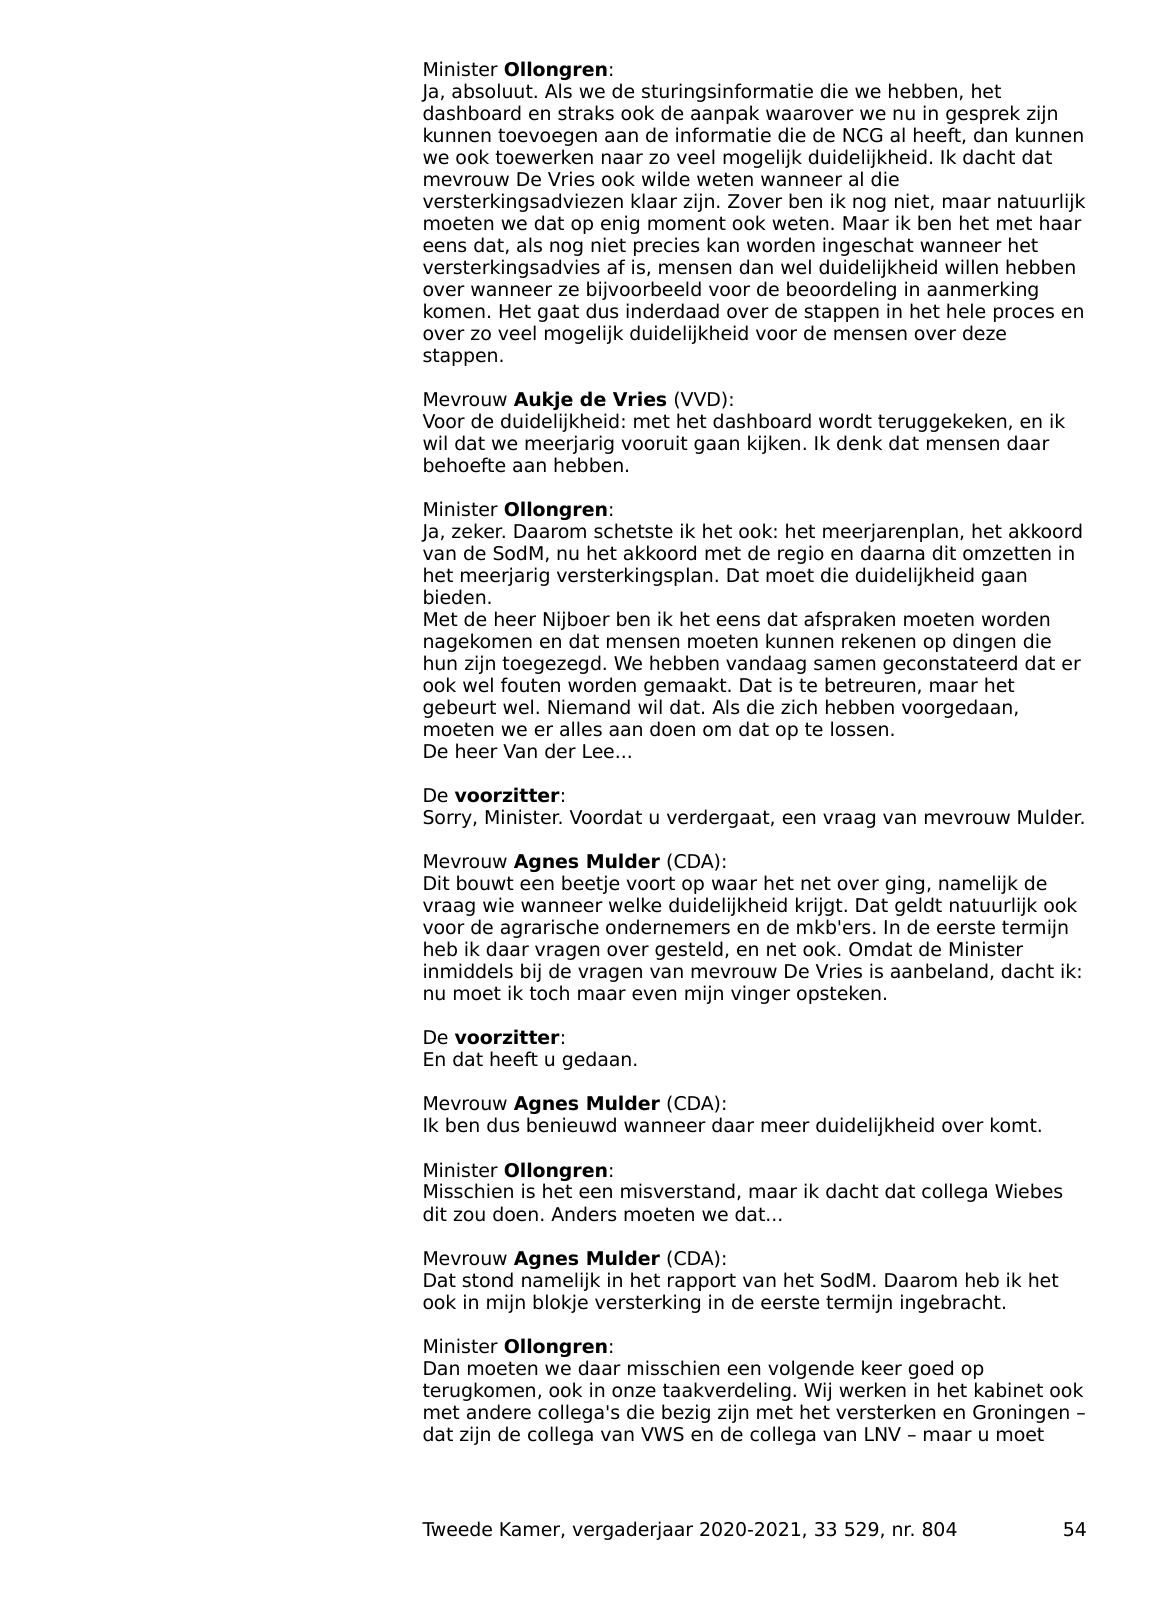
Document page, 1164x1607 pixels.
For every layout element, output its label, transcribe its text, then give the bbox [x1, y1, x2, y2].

text De voorzitter: [422, 1027, 1087, 1049]
text Minister Ollongren: [422, 1159, 1087, 1181]
text En dat heeft u gedaan. [422, 1049, 1087, 1071]
text Minister Ollongren: [422, 59, 1087, 81]
text Mevrouw Agnes Mulder (CDA): [422, 851, 1087, 873]
text Dit bouwt een beetje voort op waar het net over ging, namelijk de vraag wie wanneer welke duidelijkheid krijgt. Dat geldt natuurlijk ook voor de agrarische ondernemers en de mkb'ers. In de eerste termijn heb ik daar vragen over gesteld, en net ook. Omdat de Minister inmiddels bij de vragen van mevrouw De Vries is aanbeland, dacht ik: nu moet ik toch maar even mijn vinger opsteken. [422, 873, 1087, 1005]
text Ja, zeker. Daarom schetste ik het ook: het meerjarenplan, het akkoord van de SodM, nu het akkoord met de regio en daarna dit omzetten in het meerjarig versterkingsplan. Dat moet die duidelijkheid gaan bieden. [422, 521, 1087, 609]
text De voorzitter: [422, 785, 1087, 807]
text Mevrouw Agnes Mulder (CDA): [422, 1093, 1087, 1115]
text Dat stond namelijk in het rapport van het SodM. Daarom heb ik het ook in mijn blokje versterking in de eerste termijn ingebracht. [422, 1269, 1087, 1313]
text Misschien is het een misverstand, maar ik dacht dat collega Wiebes dit zou doen. Anders moeten we dat... [422, 1181, 1087, 1225]
text Ik ben dus benieuwd wanneer daar meer duidelijkheid over komt. [422, 1115, 1087, 1137]
text Mevrouw Agnes Mulder (CDA): [422, 1248, 1087, 1269]
text Minister Ollongren: [422, 1336, 1087, 1358]
text Voor de duidelijkheid: met het dashboard wordt teruggekeken, en ik wil dat we meerjarig vooruit gaan kijken. Ik denk dat mensen daar behoefte aan hebben. [422, 411, 1087, 477]
text Ja, absoluut. Als we de sturingsinformatie die we hebben, het dashboard en straks ook de aanpak waarover we nu in gesprek zijn kunnen toevoegen aan de informatie die de NCG al heeft, dan kunnen we ook toewerken naar zo veel mogelijk duidelijkheid. Ik dacht dat mevrouw De Vries ook wilde weten wanneer al die versterkingsadviezen klaar zijn. Zover ben ik nog niet, maar natuurlijk moeten we dat op enig moment ook weten. Maar ik ben het met haar eens dat, als nog niet precies kan worden ingeschat wanneer het versterkingsadvies af is, mensen dan wel duidelijkheid willen hebben over wanneer ze bijvoorbeeld voor de beoordeling in aanmerking komen. Het gaat dus inderdaad over de stappen in het hele proces en over zo veel mogelijk duidelijkheid voor de mensen over deze stappen. [422, 81, 1087, 367]
text Mevrouw Aukje de Vries (VVD): [422, 389, 1087, 411]
text Sorry, Minister. Voordat u verdergaat, een vraag van mevrouw Mulder. [422, 807, 1087, 829]
text De heer Van der Lee... [422, 741, 1087, 763]
text Met de heer Nijboer ben ik het eens dat afspraken moeten worden nagekomen en dat mensen moeten kunnen rekenen op dingen die hun zijn toegezegd. We hebben vandaag samen geconstateerd dat er ook wel fouten worden gemaakt. Dat is te betreuren, maar het gebeurt wel. Niemand wil dat. Als die zich hebben voorgedaan, moeten we er alles aan doen om dat op te lossen. [422, 609, 1087, 741]
text Dan moeten we daar misschien een volgende keer goed op terugkomen, ook in onze taakverdeling. Wij werken in het kabinet ook met andere collega's die bezig zijn met het versterken en Groningen – dat zijn de collega van VWS en de collega van LNV – maar u moet [422, 1358, 1087, 1446]
text Minister Ollongren: [422, 499, 1087, 521]
